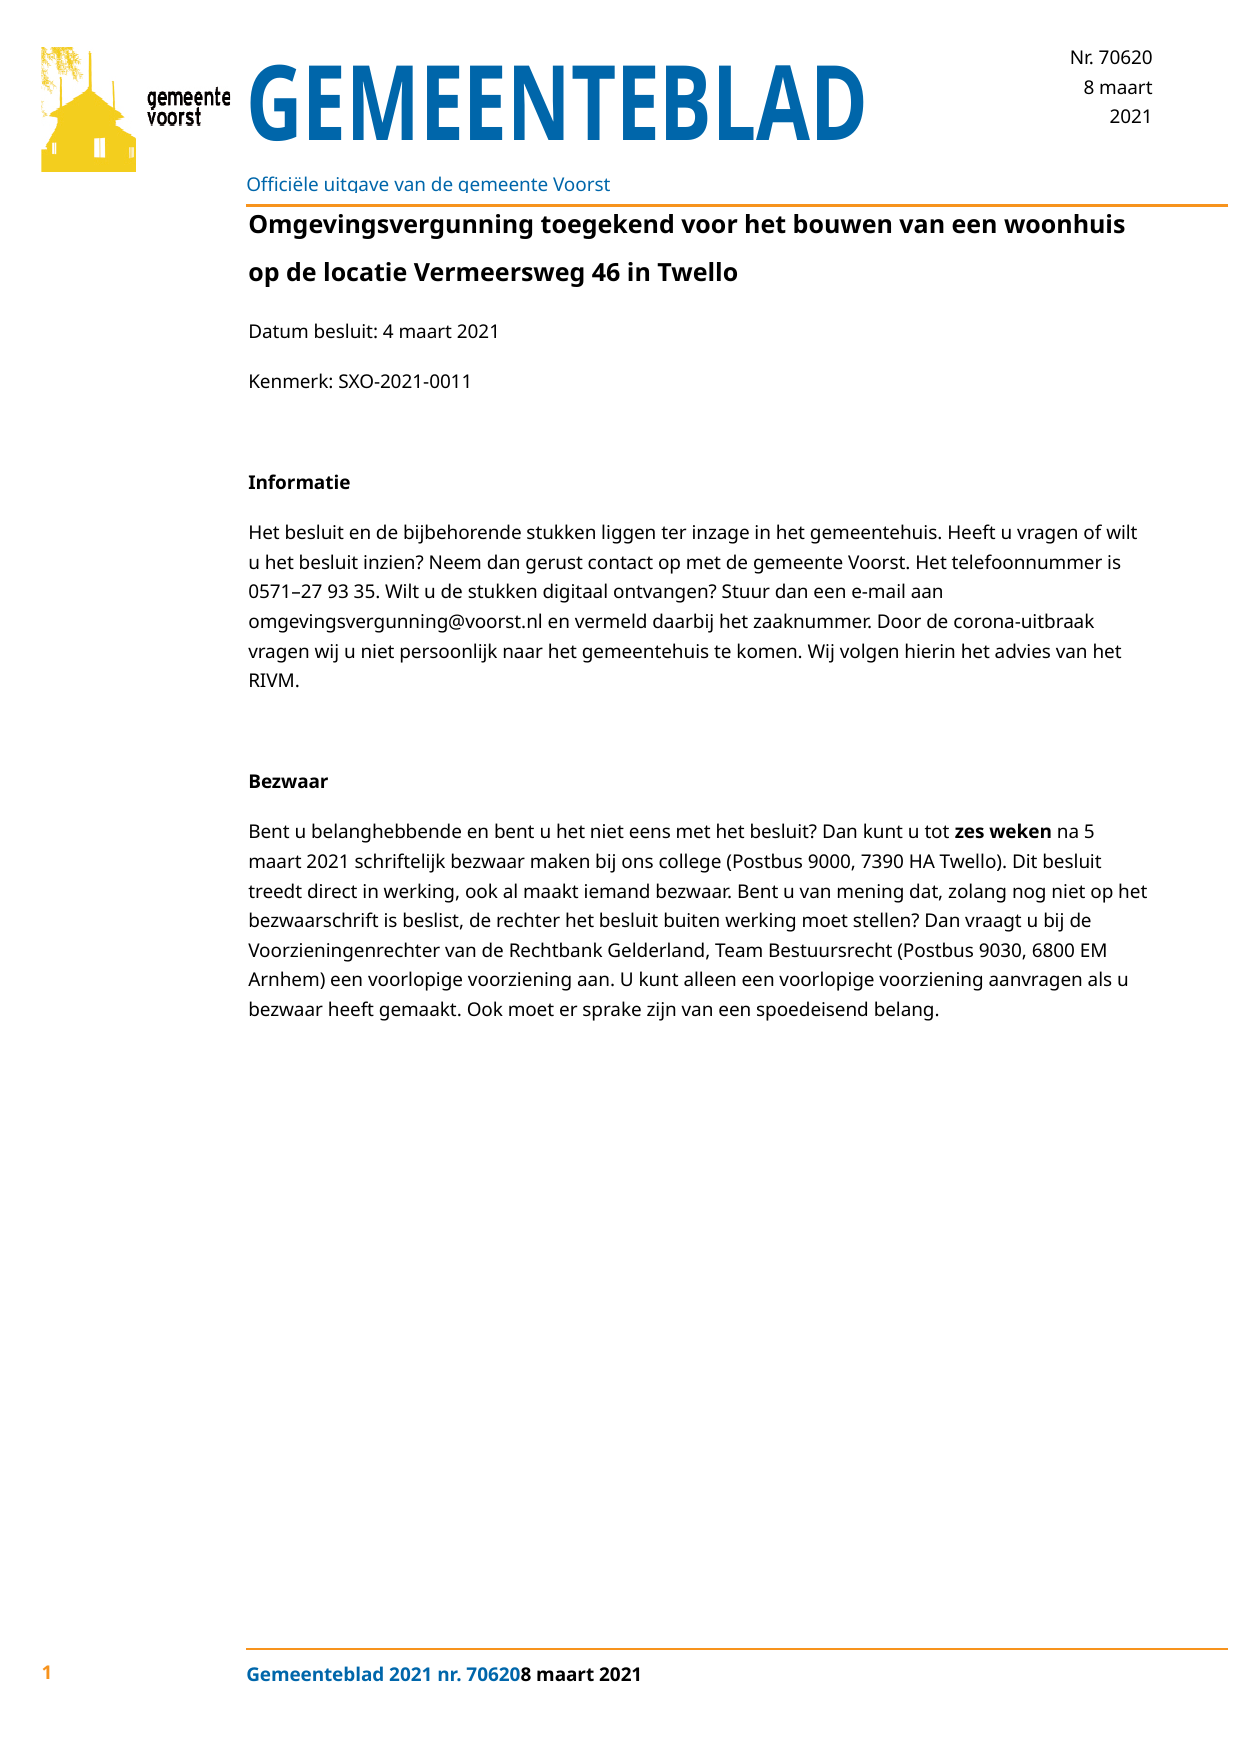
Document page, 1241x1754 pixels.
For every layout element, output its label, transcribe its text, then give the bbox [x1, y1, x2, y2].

text Informatie [248, 469, 1152, 495]
text Het besluit en de bijbehorende stukken liggen ter inzage in het gemeentehuis. Heeft u vragen of wilt u het besluit inzien? Neem dan gerust contact op met de gemeente Voorst. Het telefoonnummer is 0571–27 93 35. Wilt u de stukken digitaal ontvangen? Stuur dan een e-mail aan omgevingsvergunning@voorst.nl en vermeld daarbij het zaaknummer. Door de corona-uitbraak vragen wij u niet persoonlijk naar het gemeentehuis te komen. Wij volgen hierin het advies van het RIVM. [248, 519, 1152, 693]
text Bent u belanghebbende en bent u het niet eens met het besluit? Dan kunt u tot zes weken na 5 maart 2021 schriftelijk bezwaar maken bij ons college (Postbus 9000, 7390 HA Twello). Dit besluit treedt direct in werking, ook al maakt iemand bezwaar. Bent u van mening dat, zolang nog niet op het bezwaarschrift is beslist, de rechter het besluit buiten werking moet stellen? Dan vraagt u bij de Voorzieningenrechter van de Rechtbank Gelderland, Team Bestuursrecht (Postbus 9030, 6800 EM Arnhem) een voorlopige voorziening aan. U kunt alleen een voorlopige voorziening aanvragen als u bezwaar heeft gemaakt. Ook moet er sprake zijn van een spoedeisend belang. [248, 819, 1152, 1022]
text Kenmerk: SXO-2021-0011 [248, 368, 1152, 394]
text Bezwaar [248, 768, 1152, 794]
picture [41, 47, 231, 172]
text Datum besluit: 4 maart 2021 [248, 318, 1152, 344]
text Omgevingsvergunning toegekend voor het bouwen van een woonhuis op de locatie Vermeersweg 46 in Twello [248, 207, 1152, 288]
